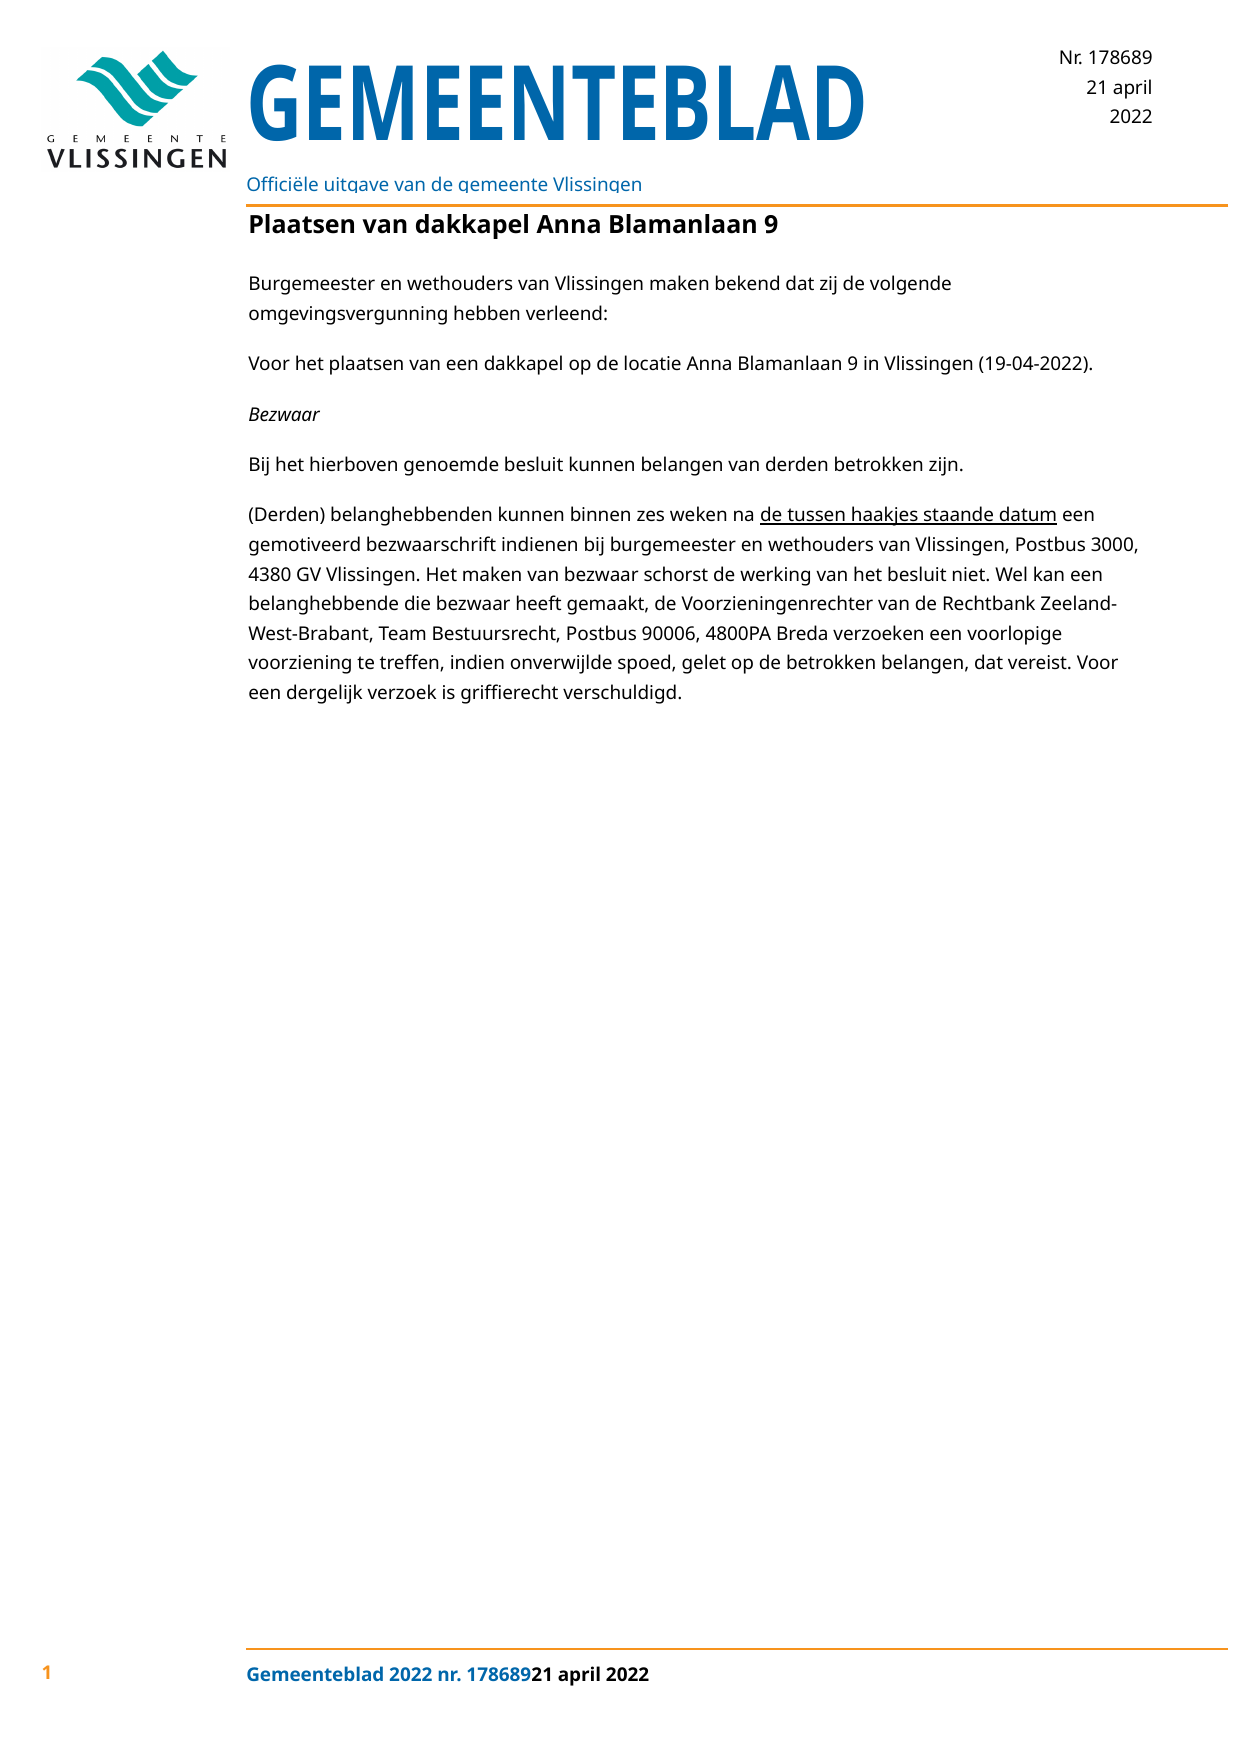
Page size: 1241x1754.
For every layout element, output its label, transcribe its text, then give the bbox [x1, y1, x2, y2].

text Burgemeester en wethouders van Vlissingen maken bekend dat zij de volgende omgevingsvergunning hebben verleend: [248, 270, 1152, 326]
text Bij het hierboven genoemde besluit kunnen belangen van derden betrokken zijn. [248, 451, 1152, 477]
text (Derden) belanghebbenden kunnen binnen zes weken na de tussen haakjes staande datum een gemotiveerd bezwaarschrift indienen bij burgemeester en wethouders van Vlissingen, Postbus 3000, 4380 GV Vlissingen. Het maken van bezwaar schorst de werking van het besluit niet. Wel kan een belanghebbende die bezwaar heeft gemaakt, de Voorzieningenrechter van de Rechtbank Zeeland-West-Brabant, Team Bestuursrecht, Postbus 90006, 4800PA Breda verzoeken een voorlopige voorziening te treffen, indien onverwijlde spoed, gelet op de betrokken belangen, dat vereist. Voor een dergelijk verzoek is griffierecht verschuldigd. [248, 502, 1152, 705]
picture [41, 47, 231, 172]
text Plaatsen van dakkapel Anna Blamanlaan 9 [248, 207, 1152, 241]
text Voor het plaatsen van een dakkapel op de locatie Anna Blamanlaan 9 in Vlissingen (19-04-2022). [248, 350, 1152, 376]
text Bezwaar [248, 401, 1152, 426]
